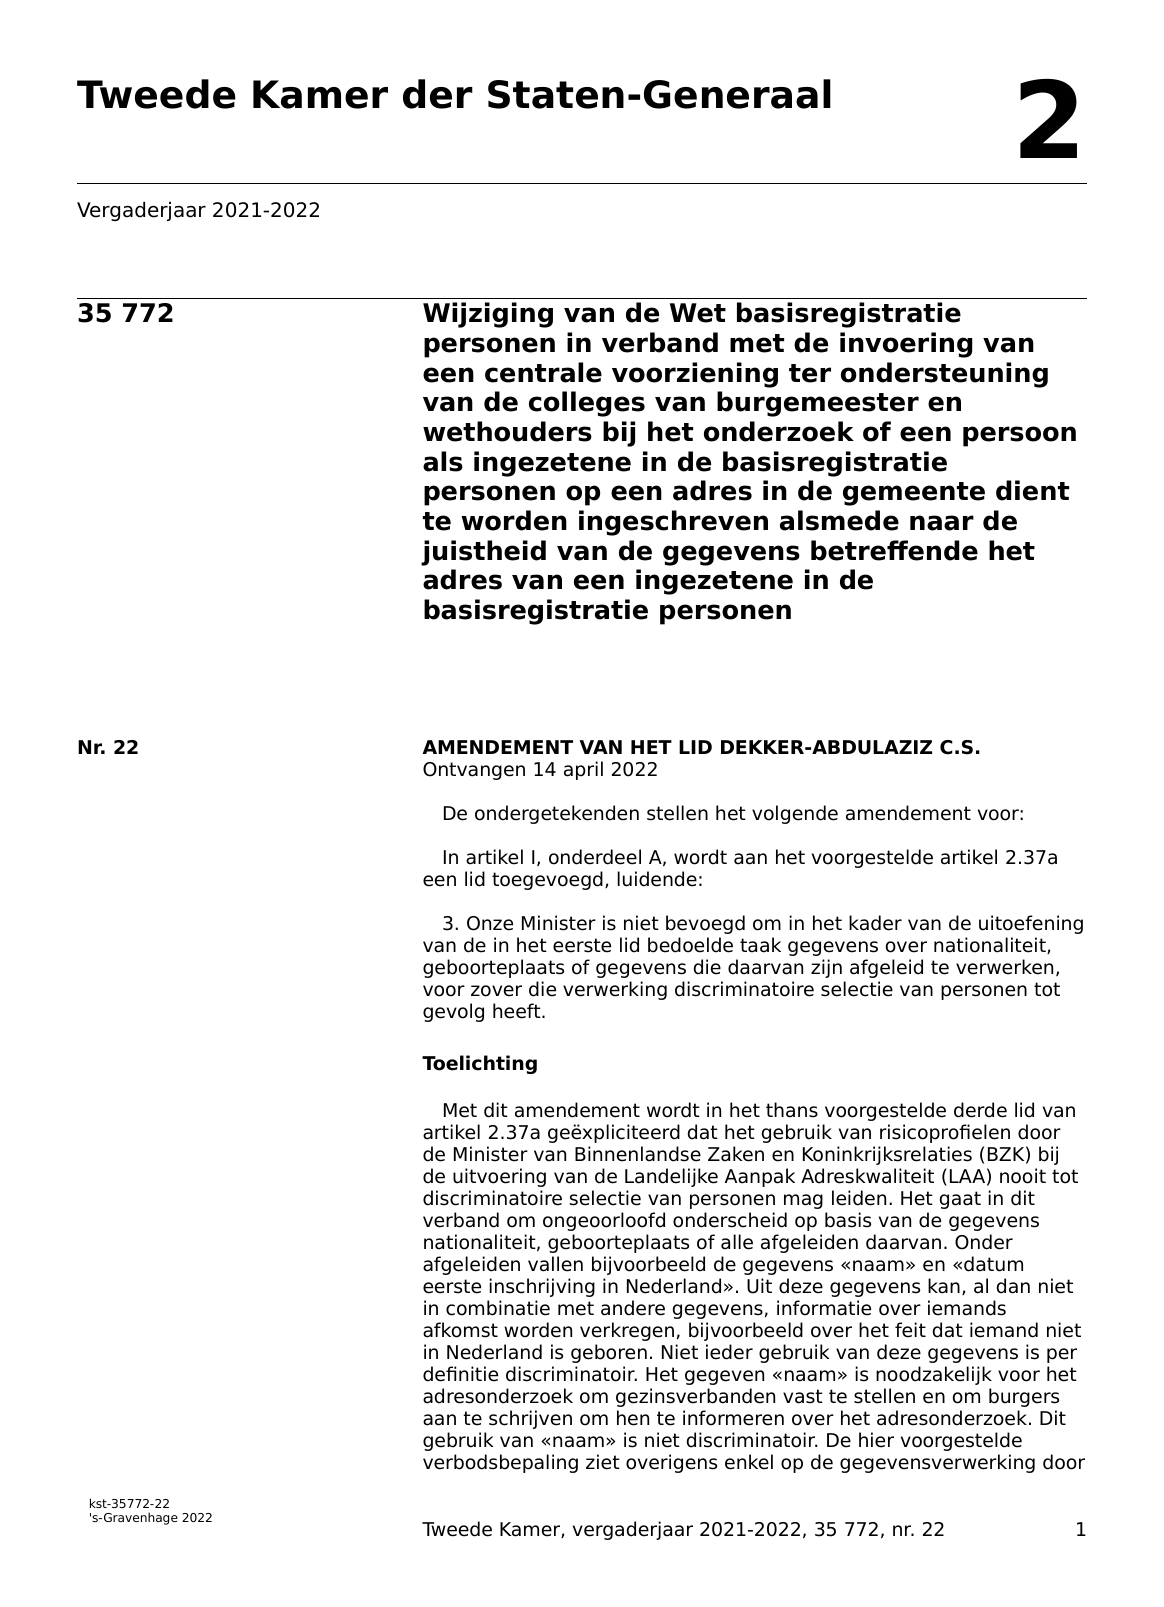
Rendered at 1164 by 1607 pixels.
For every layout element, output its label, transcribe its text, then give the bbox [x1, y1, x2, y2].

subtitle Toelichting [422, 1053, 1087, 1075]
table_cell Vergaderjaar 2021-2022 [77, 184, 1087, 298]
text 3. Onze Minister is niet bevoegd om in het kader van de uitoefening van de in het eerste lid bedoelde taak gegevens over nationaliteit, geboorteplaats of gegevens die daarvan zijn afgeleid te verwerken, voor zover die verwerking discriminatoire selectie van personen tot gevolg heeft. [422, 913, 1087, 1023]
text De ondergetekenden stellen het volgende amendement voor: [422, 803, 1087, 825]
subtitle Nr. 22 AMENDEMENT VAN HET LID DEKKER-ABDULAZIZ C.S. [77, 737, 1087, 758]
text Met dit amendement wordt in het thans voorgestelde derde lid van artikel 2.37a geëxpliciteerd dat het gebruik van risicoprofielen door de Minister van Binnenlandse Zaken en Koninkrijksrelaties (BZK) bij de uitvoering van de Landelijke Aanpak Adreskwaliteit (LAA) nooit tot discriminatoire selectie van personen mag leiden. Het gaat in dit verband om ongeoorloofd onderscheid op basis van de gegevens nationaliteit, geboorteplaats of alle afgeleiden daarvan. Onder afgeleiden vallen bijvoorbeeld de gegevens «naam» en «datum eerste inschrijving in Nederland». Uit deze gegevens kan, al dan niet in combinatie met andere gegevens, informatie over iemands afkomst worden verkregen, bijvoorbeeld over het feit dat iemand niet in Nederland is geboren. Niet ieder gebruik van deze gegevens is per definitie discriminatoir. Het gegeven «naam» is noodzakelijk voor het adresonderzoek om gezinsverbanden vast te stellen en om burgers aan te schrijven om hen te informeren over het adresonderzoek. Dit gebruik van «naam» is niet discriminatoir. De hier voorgestelde verbodsbepaling ziet overigens enkel op de gegevensverwerking door [422, 1100, 1087, 1473]
text kst-35772-22 [88, 1497, 323, 1511]
text In artikel I, onderdeel A, wordt aan het voorgestelde artikel 2.37a een lid toegevoegd, luidende: [422, 847, 1087, 891]
table_header Tweede Kamer der Staten-Generaal [77, 59, 886, 183]
subtitle 35 772 Wijziging van de Wet basisregistratie personen in verband met de invoering van een centrale voorziening ter ondersteuning van de colleges van burgemeester en wethouders bij het onderzoek of een persoon als ingezetene in de basisregistratie personen op een adres in de gemeente dient te worden ingeschreven alsmede naar de juistheid van de gegevens betreffende het adres van een ingezetene in de basisregistratie personen [77, 299, 1087, 626]
text Ontvangen 14 april 2022 [422, 758, 1087, 781]
text 's-Gravenhage 2022 [88, 1511, 323, 1525]
table_header 2 [886, 59, 1087, 183]
